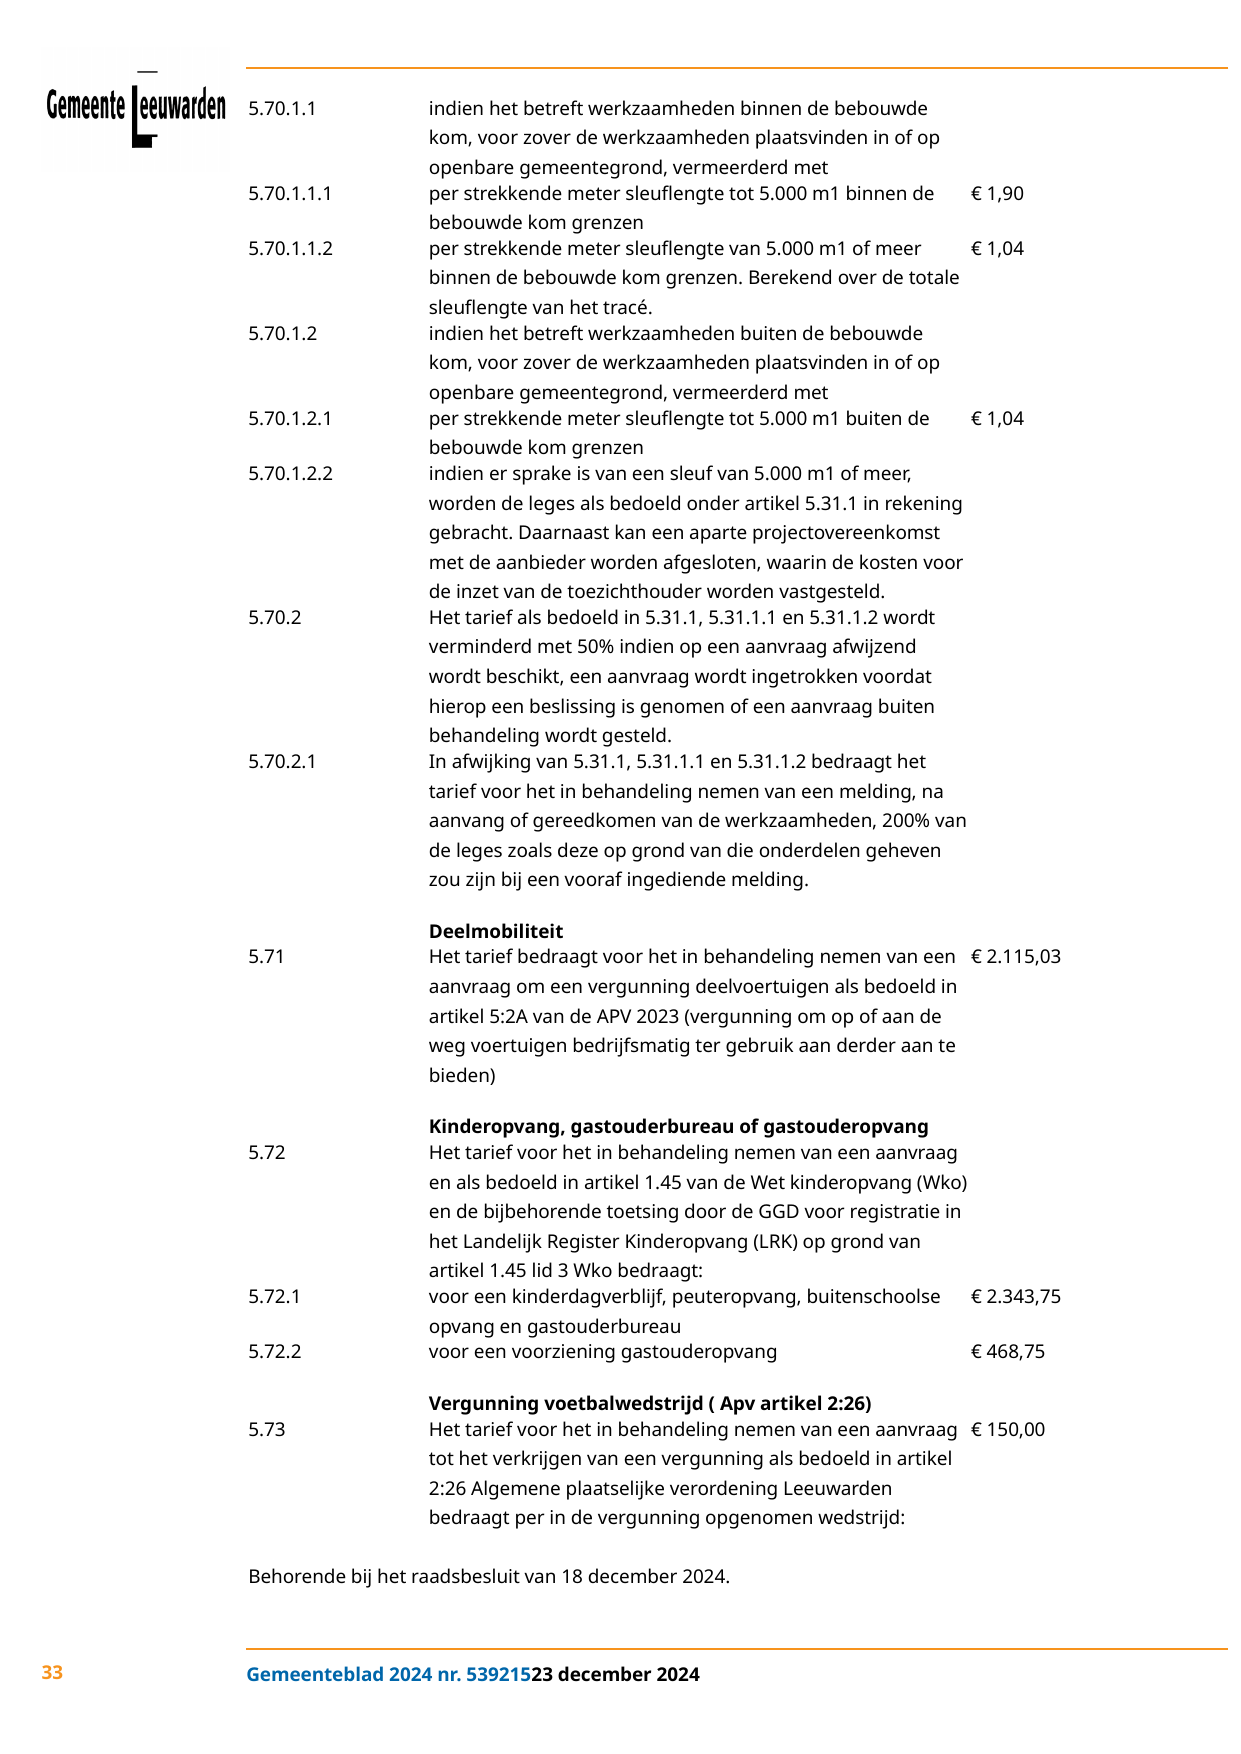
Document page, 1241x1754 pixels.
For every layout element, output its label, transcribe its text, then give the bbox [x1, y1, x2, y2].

table_cell 5.70.1.1.1 [248, 180, 429, 235]
table_cell € 1,04 [971, 405, 1152, 460]
table_cell [248, 1390, 429, 1416]
table_cell 5.70.1.1 [248, 95, 429, 180]
table_cell 5.70.2.1 [248, 748, 429, 892]
table_cell voor een voorziening gastouderopvang [429, 1339, 971, 1364]
table_cell € 1,90 [971, 180, 1152, 235]
table_cell Deelmobiliteit [429, 918, 971, 944]
table_cell [971, 918, 1152, 944]
table_cell Het tarief voor het in behandeling nemen van een aanvraag en als bedoeld in artikel 1.45 van de Wet kinderopvang (Wko) en de bijbehorende toetsing door de GGD voor registratie in het Landelijk Register Kinderopvang (LRK) op grond van artikel 1.45 lid 3 Wko bedraagt: [429, 1139, 971, 1283]
table_cell [248, 1364, 429, 1390]
table_cell Het tarief als bedoeld in 5.31.1, 5.31.1.1 en 5.31.1.2 wordt verminderd met 50% indien op een aanvraag afwijzend wordt beschikt, een aanvraag wordt ingetrokken voordat hierop een beslissing is genomen of een aanvraag buiten behandeling wordt gesteld. [429, 604, 971, 748]
table_cell 5.72.1 [248, 1283, 429, 1339]
table_cell Het tarief voor het in behandeling nemen van een aanvraag tot het verkrijgen van een vergunning als bedoeld in artikel 2:26 Algemene plaatselijke verordening Leeuwarden bedraagt per in de vergunning opgenomen wedstrijd: [429, 1416, 971, 1530]
table_cell [971, 1139, 1152, 1283]
table_cell Vergunning voetbalwedstrijd ( Apv artikel 2:26) [429, 1390, 971, 1416]
table_cell 5.70.1.2 [248, 320, 429, 405]
table_cell [971, 604, 1152, 748]
table_cell [971, 320, 1152, 405]
table_cell [248, 892, 429, 918]
picture [41, 47, 231, 172]
table_cell per strekkende meter sleuflengte van 5.000 m1 of meer binnen de bebouwde kom grenzen. Berekend over de totale sleuflengte van het tracé. [429, 235, 971, 320]
table_cell indien het betreft werkzaamheden buiten de bebouwde kom, voor zover de werkzaamheden plaatsvinden in of op openbare gemeentegrond, vermeerderd met [429, 320, 971, 405]
table_cell € 468,75 [971, 1339, 1152, 1364]
table_cell [971, 1390, 1152, 1416]
table_cell [971, 748, 1152, 892]
table_cell [971, 1114, 1152, 1139]
table_cell Het tarief bedraagt voor het in behandeling nemen van een aanvraag om een vergunning deelvoertuigen als bedoeld in artikel 5:2A van de APV 2023 (vergunning om op of aan de weg voertuigen bedrijfsmatig ter gebruik aan derder aan te bieden) [429, 944, 971, 1088]
table_cell [248, 1114, 429, 1139]
table_cell voor een kinderdagverblijf, peuteropvang, buitenschoolse opvang en gastouderbureau [429, 1283, 971, 1339]
table_cell € 150,00 [971, 1416, 1152, 1530]
table_cell 5.70.2 [248, 604, 429, 748]
table_cell [971, 1364, 1152, 1390]
table_cell indien het betreft werkzaamheden binnen de bebouwde kom, voor zover de werkzaamheden plaatsvinden in of op openbare gemeentegrond, vermeerderd met [429, 95, 971, 180]
table_cell [971, 95, 1152, 180]
text Behorende bij het raadsbesluit van 18 december 2024. [248, 1563, 1152, 1589]
table_cell 5.70.1.1.2 [248, 235, 429, 320]
table_cell 5.72 [248, 1139, 429, 1283]
table_cell Kinderopvang, gastouderbureau of gastouderopvang [429, 1114, 971, 1139]
table_cell per strekkende meter sleuflengte tot 5.000 m1 buiten de bebouwde kom grenzen [429, 405, 971, 460]
table_cell [248, 1088, 429, 1113]
table_cell [971, 892, 1152, 918]
table_cell 5.72.2 [248, 1339, 429, 1364]
table_cell [971, 1088, 1152, 1113]
table_cell indien er sprake is van een sleuf van 5.000 m1 of meer, worden de leges als bedoeld onder artikel 5.31.1 in rekening gebracht. Daarnaast kan een aparte projectovereenkomst met de aanbieder worden afgesloten, waarin de kosten voor de inzet van de toezichthouder worden vastgesteld. [429, 460, 971, 604]
table_cell 5.70.1.2.2 [248, 460, 429, 604]
table_cell [248, 918, 429, 944]
table_cell € 2.343,75 [971, 1283, 1152, 1339]
table_cell [971, 460, 1152, 604]
table_cell 5.71 [248, 944, 429, 1088]
table_cell € 1,04 [971, 235, 1152, 320]
table_cell 5.73 [248, 1416, 429, 1530]
table_cell [429, 1364, 971, 1390]
table_cell 5.70.1.2.1 [248, 405, 429, 460]
table_cell [429, 892, 971, 918]
table_cell € 2.115,03 [971, 944, 1152, 1088]
table_cell per strekkende meter sleuflengte tot 5.000 m1 binnen de bebouwde kom grenzen [429, 180, 971, 235]
table_cell [429, 1088, 971, 1113]
table_cell In afwijking van 5.31.1, 5.31.1.1 en 5.31.1.2 bedraagt het tarief voor het in behandeling nemen van een melding, na aanvang of gereedkomen van de werkzaamheden, 200% van de leges zoals deze op grond van die onderdelen geheven zou zijn bij een vooraf ingediende melding. [429, 748, 971, 892]
